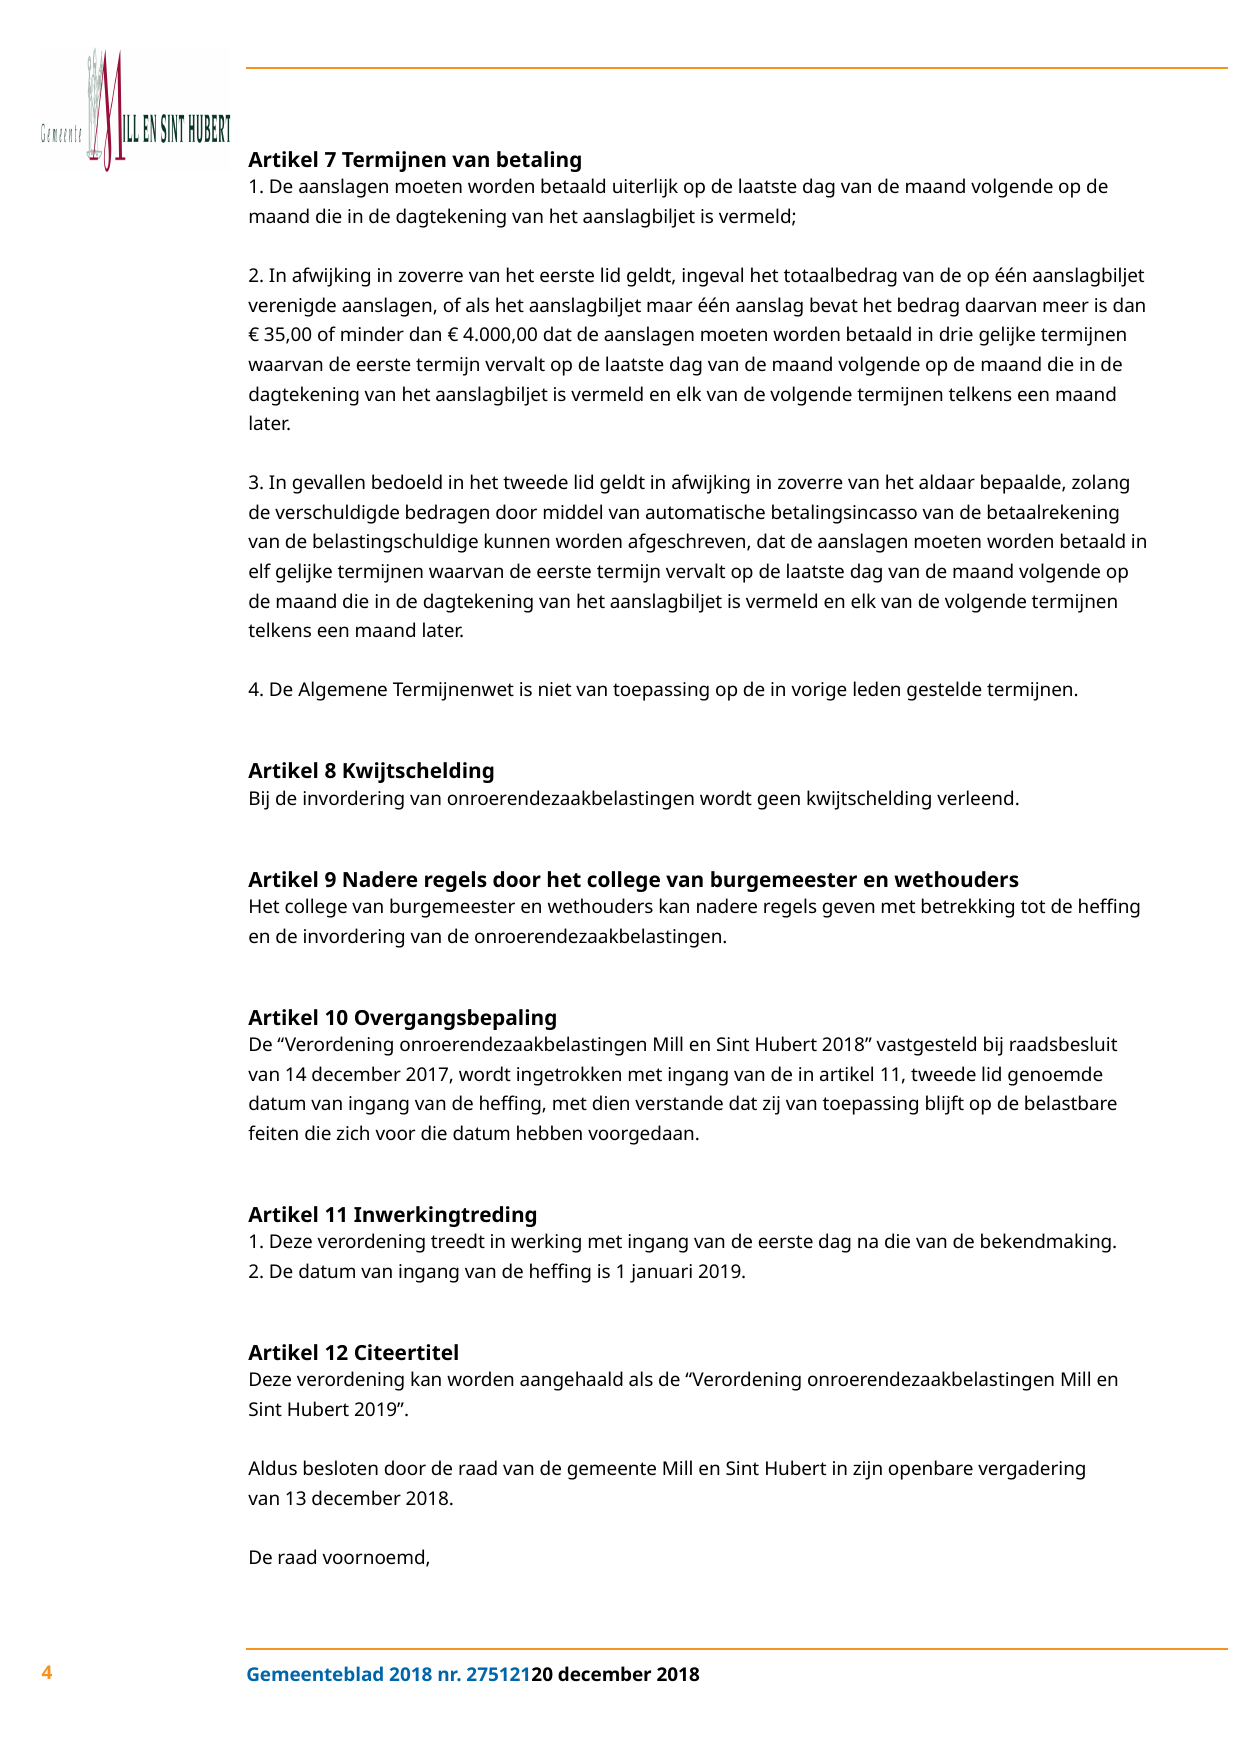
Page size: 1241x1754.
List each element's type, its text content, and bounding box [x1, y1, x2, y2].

text De raad voornoemd, [248, 1544, 1152, 1570]
text Artikel 10 Overgangsbepaling [248, 1003, 1152, 1031]
text 3. In gevallen bedoeld in het tweede lid geldt in afwijking in zoverre van het aldaar bepaalde, zolang de verschuldigde bedragen door middel van automatische betalingsincasso van de betaalrekening van de belastingschuldige kunnen worden afgeschreven, dat de aanslagen moeten worden betaald in elf gelijke termijnen waarvan de eerste termijn vervalt op de laatste dag van de maand volgende op de maand die in de dagtekening van het aanslagbiljet is vermeld en elk van de volgende termijnen telkens een maand later. [248, 469, 1152, 643]
text 4. De Algemene Termijnenwet is niet van toepassing op de in vorige leden gestelde termijnen. [248, 677, 1152, 702]
text Artikel 12 Citeertitel [248, 1338, 1152, 1367]
picture [41, 47, 231, 172]
text Deze verordening kan worden aangehaald als de “Verordening onroerendezaakbelastingen Mill en Sint Hubert 2019”. [248, 1367, 1152, 1422]
text Artikel 11 Inwerkingtreding [248, 1200, 1152, 1229]
text 2. De datum van ingang van de heffing is 1 januari 2019. [248, 1258, 1152, 1284]
text Artikel 8 Kwijtschelding [248, 757, 1152, 785]
text Artikel 7 Termijnen van betaling [248, 145, 1152, 174]
text 2. In afwijking in zoverre van het eerste lid geldt, ingeval het totaalbedrag van de op één aanslagbiljet verenigde aanslagen, of als het aanslagbiljet maar één aanslag bevat het bedrag daarvan meer is dan € 35,00 of minder dan € 4.000,00 dat de aanslagen moeten worden betaald in drie gelijke termijnen waarvan de eerste termijn vervalt op de laatste dag van de maand volgende op de maand die in de dagtekening van het aanslagbiljet is vermeld en elk van de volgende termijnen telkens een maand later. [248, 262, 1152, 436]
text Het college van burgemeester en wethouders kan nadere regels geven met betrekking tot de heffing en de invordering van de onroerendezaakbelastingen. [248, 893, 1152, 949]
text van 13 december 2018. [248, 1485, 1152, 1511]
text Artikel 9 Nadere regels door het college van burgemeester en wethouders [248, 865, 1152, 893]
text 1. Deze verordening treedt in werking met ingang van de eerste dag na die van de bekendmaking. [248, 1229, 1152, 1254]
text De “Verordening onroerendezaakbelastingen Mill en Sint Hubert 2018” vastgesteld bij raadsbesluit van 14 december 2017, wordt ingetrokken met ingang van de in artikel 11, tweede lid genoemde datum van ingang van de heffing, met dien verstande dat zij van toepassing blijft op de belastbare feiten die zich voor die datum hebben voorgedaan. [248, 1031, 1152, 1146]
text Aldus besloten door de raad van de gemeente Mill en Sint Hubert in zijn openbare vergadering [248, 1455, 1152, 1481]
text Bij de invordering van onroerendezaakbelastingen wordt geen kwijtschelding verleend. [248, 785, 1152, 811]
text 1. De aanslagen moeten worden betaald uiterlijk op de laatste dag van de maand volgende op de maand die in de dagtekening van het aanslagbiljet is vermeld; [248, 174, 1152, 229]
